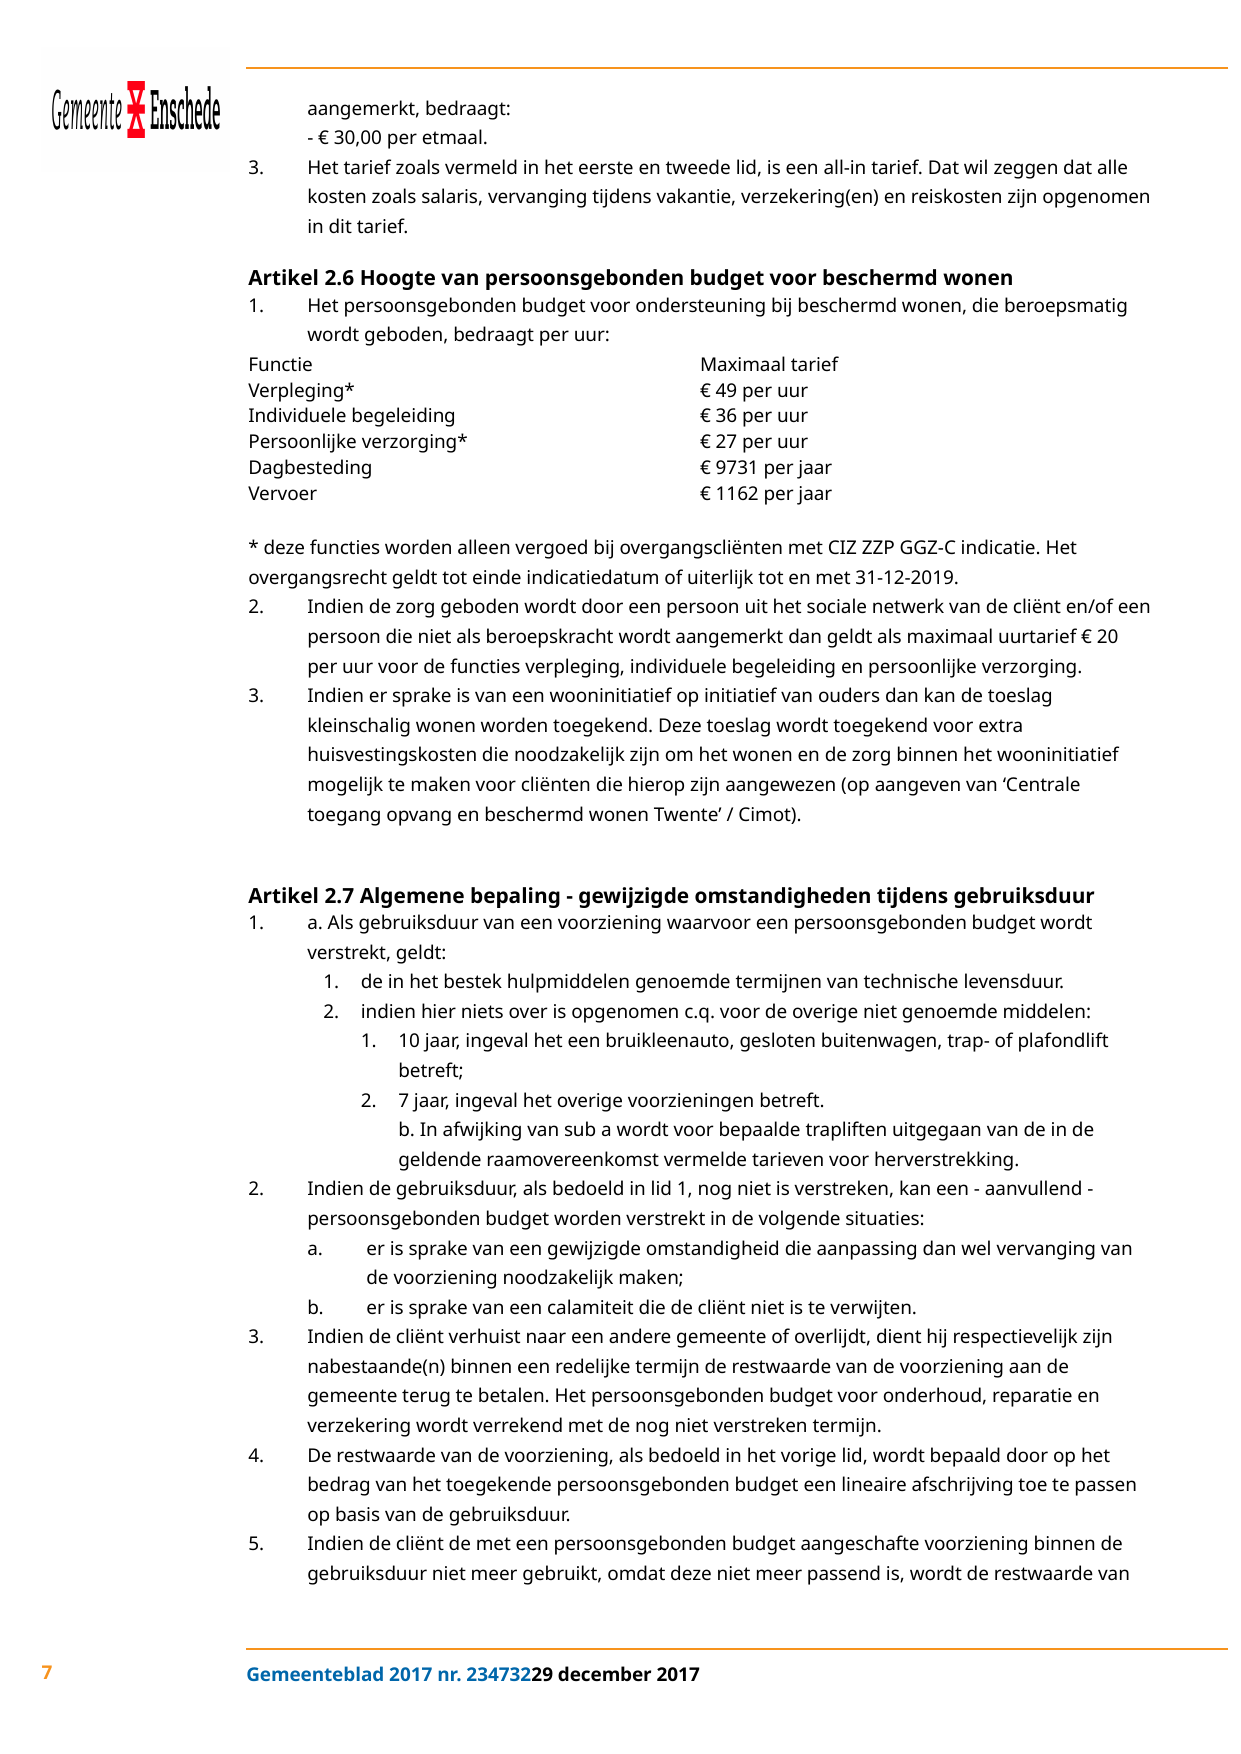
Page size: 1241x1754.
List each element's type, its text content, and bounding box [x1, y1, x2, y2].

list Indien de cliënt verhuist naar een andere gemeente of overlijdt, dient hij respectievelijk zijn nabestaande(n) binnen een redelijke termijn de restwaarde van de voorziening aan de gemeente terug te betalen. Het persoonsgebonden budget voor onderhoud, reparatie en verzekering wordt verrekend met de nog niet verstreken termijn. [248, 1323, 1152, 1438]
table_header Maximaal tarief [700, 351, 1152, 377]
text Artikel 2.7 Algemene bepaling - gewijzigde omstandigheden tijdens gebruiksduur [248, 881, 1152, 909]
table_header Functie [248, 351, 700, 377]
table_cell € 36 per uur [700, 403, 1152, 428]
picture [41, 47, 231, 172]
table_cell € 27 per uur [700, 429, 1152, 454]
table_cell Dagbesteding [248, 454, 700, 480]
table_cell Persoonlijke verzorging* [248, 429, 700, 454]
text Artikel 2.6 Hoogte van persoonsgebonden budget voor beschermd wonen [248, 263, 1152, 292]
list indien hier niets over is opgenomen c.q. voor de overige niet genoemde middelen: [323, 998, 1152, 1024]
list Indien de cliënt de met een persoonsgebonden budget aangeschafte voorziening binnen de gebruiksduur niet meer gebruikt, omdat deze niet meer passend is, wordt de restwaarde van [248, 1531, 1152, 1586]
table_cell € 1162 per jaar [700, 480, 1152, 506]
list Indien de gebruiksduur, als bedoeld in lid 1, nog niet is verstreken, kan een - aanvullend - persoonsgebonden budget worden verstrekt in de volgende situaties: [248, 1176, 1152, 1231]
list Het persoonsgebonden budget voor ondersteuning bij beschermd wonen, die beroepsmatig wordt geboden, bedraagt per uur: [248, 292, 1152, 347]
text * deze functies worden alleen vergoed bij overgangscliënten met CIZ ZZP GGZ-C indicatie. Het overgangsrecht geldt tot einde indicatiedatum of uiterlijk tot en met 31-12-2019. [248, 534, 1152, 590]
table_cell Verpleging* [248, 377, 700, 403]
list De restwaarde van de voorziening, als bedoeld in het vorige lid, wordt bepaald door op het bedrag van het toegekende persoonsgebonden budget een lineaire afschrijving toe te passen op basis van de gebruiksduur. [248, 1442, 1152, 1527]
list 7 jaar, ingeval het overige voorzieningen betreft. [361, 1087, 1152, 1112]
list er is sprake van een calamiteit die de cliënt niet is te verwijten. [307, 1294, 1152, 1319]
list aangemerkt, bedraagt: [248, 95, 1152, 121]
table_cell Individuele begeleiding [248, 403, 700, 428]
list 10 jaar, ingeval het een bruikleenauto, gesloten buitenwagen, trap- of plafondlift betreft; [361, 1028, 1152, 1083]
table_cell € 9731 per jaar [700, 454, 1152, 480]
list Indien de zorg geboden wordt door een persoon uit het sociale netwerk van de cliënt en/of een persoon die niet als beroepskracht wordt aangemerkt dan geldt als maximaal uurtarief € 20 per uur voor de functies verpleging, individuele begeleiding en persoonlijke verzorging. [248, 594, 1152, 679]
table_cell [248, 506, 700, 531]
list er is sprake van een gewijzigde omstandigheid die aanpassing dan wel vervanging van de voorziening noodzakelijk maken; [307, 1235, 1152, 1290]
table_cell € 49 per uur [700, 377, 1152, 403]
list de in het bestek hulpmiddelen genoemde termijnen van technische levensduur. [323, 968, 1152, 994]
list - € 30,00 per etmaal. [248, 124, 1152, 150]
list b. In afwijking van sub a wordt voor bepaalde trapliften uitgegaan van de in de geldende raamovereenkomst vermelde tarieven voor herverstrekking. [361, 1116, 1152, 1172]
list a. Als gebruiksduur van een voorziening waarvoor een persoonsgebonden budget wordt verstrekt, geldt: [248, 909, 1152, 964]
table_cell [700, 506, 1152, 531]
list Het tarief zoals vermeld in het eerste en tweede lid, is een all-in tarief. Dat wil zeggen dat alle kosten zoals salaris, vervanging tijdens vakantie, verzekering(en) en reiskosten zijn opgenomen in dit tarief. [248, 154, 1152, 239]
table_cell Vervoer [248, 480, 700, 506]
list Indien er sprake is van een wooninitiatief op initiatief van ouders dan kan de toeslag kleinschalig wonen worden toegekend. Deze toeslag wordt toegekend voor extra huisvestingskosten die noodzakelijk zijn om het wonen en de zorg binnen het wooninitiatief mogelijk te maken voor cliënten die hierop zijn aangewezen (op aangeven van ‘Centrale toegang opvang en beschermd wonen Twente’ / Cimot). [248, 682, 1152, 827]
